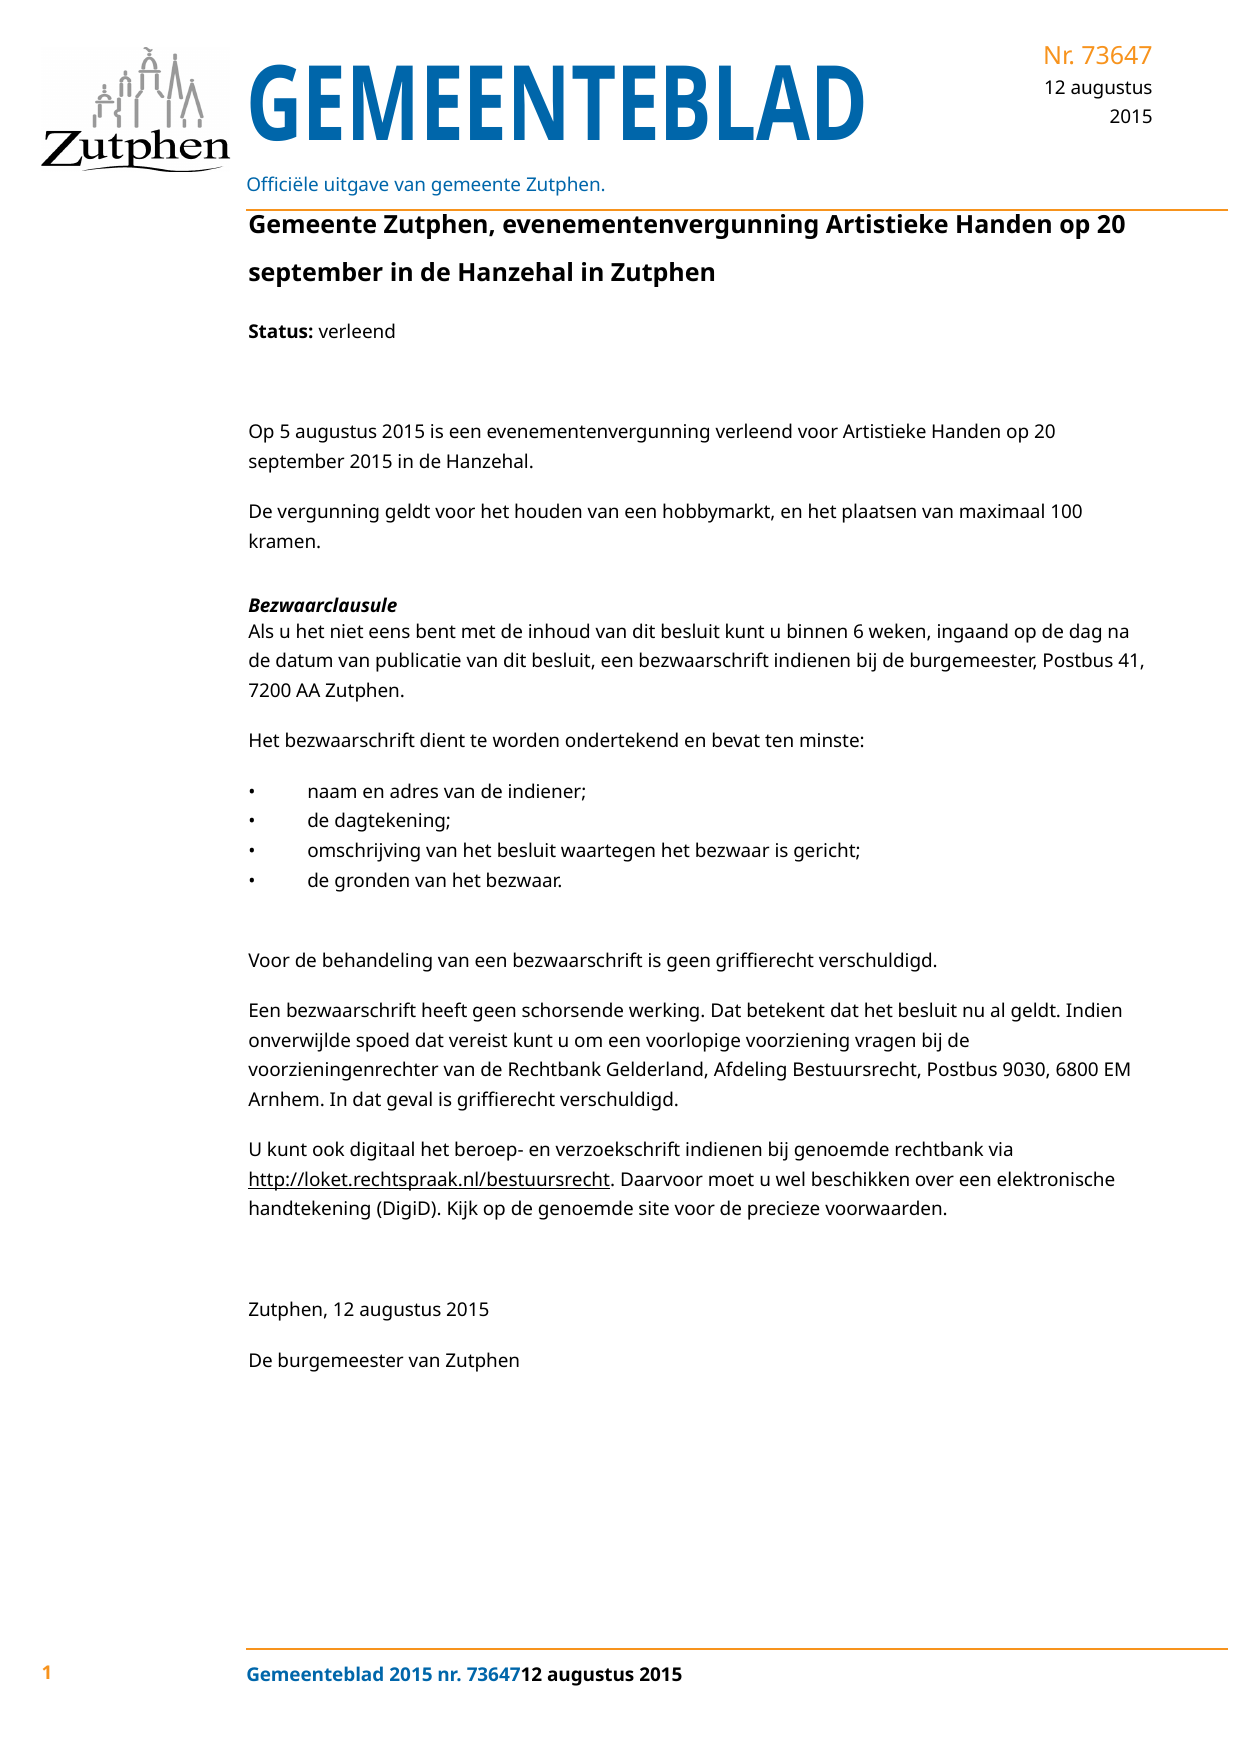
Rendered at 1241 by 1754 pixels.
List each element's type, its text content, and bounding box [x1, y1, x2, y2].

text Op 5 augustus 2015 is een evenementenvergunning verleend voor Artistieke Handen op 20 september 2015 in de Hanzehal. [248, 419, 1152, 474]
text Een bezwaarschrift heeft geen schorsende werking. Dat betekent dat het besluit nu al geldt. Indien onverwijlde spoed dat vereist kunt u om een voorlopige voorziening vragen bij de voorzieningenrechter van de Rechtbank Gelderland, Afdeling Bestuursrecht, Postbus 9030, 6800 EM Arnhem. In dat geval is griffierecht verschuldigd. [248, 997, 1152, 1112]
text De burgemeester van Zutphen [248, 1347, 1152, 1372]
list de gronden van het bezwaar. [248, 867, 1152, 892]
text Bezwaarclausule [248, 592, 1152, 618]
list de dagtekening; [248, 808, 1152, 833]
text Status: verleend [248, 318, 1152, 344]
text Als u het niet eens bent met de inhoud van dit besluit kunt u binnen 6 weken, ingaand op de dag na de datum van publicatie van dit besluit, een bezwaarschrift indienen bij de burgemeester, Postbus 41, 7200 AA Zutphen. [248, 618, 1152, 703]
text Zutphen, 12 augustus 2015 [248, 1296, 1152, 1322]
text De vergunning geldt voor het houden van een hobbymarkt, en het plaatsen van maximaal 100 kramen. [248, 499, 1152, 554]
list omschrijving van het besluit waartegen het bezwaar is gericht; [248, 837, 1152, 863]
text Het bezwaarschrift dient te worden ondertekend en bevat ten minste: [248, 728, 1152, 753]
text Voor de behandeling van een bezwaarschrift is geen griffierecht verschuldigd. [248, 947, 1152, 972]
picture [41, 47, 231, 172]
text U kunt ook digitaal het beroep- en verzoekschrift indienen bij genoemde rechtbank via http://loket.rechtspraak.nl/bestuursrecht. Daarvoor moet u wel beschikken over een elektronische handtekening (DigiD). Kijk op de genoemde site voor de precieze voorwaarden. [248, 1136, 1152, 1221]
list naam en adres van de indiener; [248, 778, 1152, 804]
text Gemeente Zutphen, evenementenvergunning Artistieke Handen op 20 september in de Hanzehal in Zutphen [248, 211, 1152, 288]
